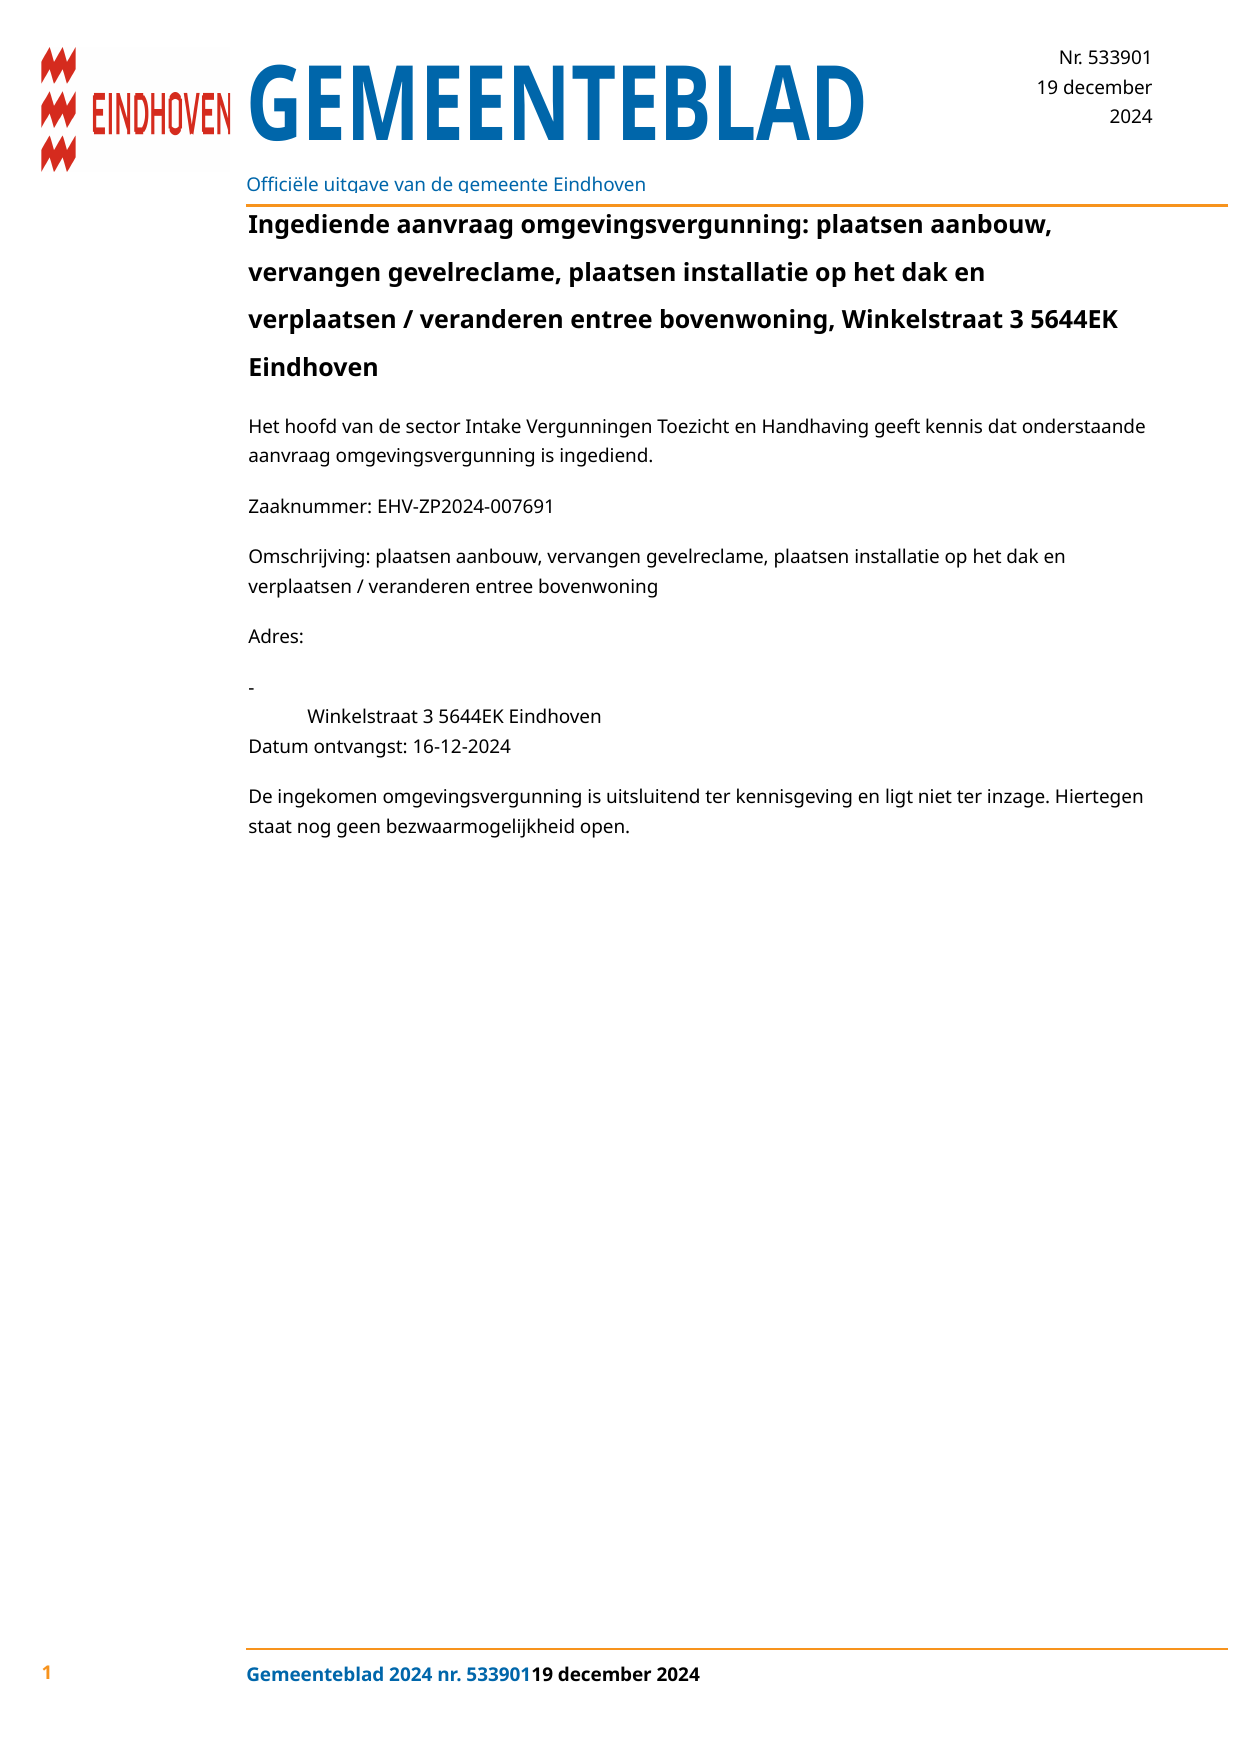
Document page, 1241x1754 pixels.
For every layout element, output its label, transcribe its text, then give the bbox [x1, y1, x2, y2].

text De ingekomen omgevingsvergunning is uitsluitend ter kennisgeving en ligt niet ter inzage. Hiertegen staat nog geen bezwaarmogelijkheid open. [248, 783, 1152, 839]
text Omschrijving: plaatsen aanbouw, vervangen gevelreclame, plaatsen installatie op het dak en verplaatsen / veranderen entree bovenwoning [248, 543, 1152, 599]
text Het hoofd van de sector Intake Vergunningen Toezicht en Handhaving geeft kennis dat onderstaande aanvraag omgevingsvergunning is ingediend. [248, 413, 1152, 468]
text Datum ontvangst: 16-12-2024 [248, 733, 1152, 759]
text Ingediende aanvraag omgevingsvergunning: plaatsen aanbouw, vervangen gevelreclame, plaatsen installatie op het dak en verplaatsen / veranderen entree bovenwoning, Winkelstraat 3 5644EK Eindhoven [248, 207, 1152, 384]
picture [41, 47, 231, 172]
list Winkelstraat 3 5644EK Eindhoven [248, 703, 1152, 729]
text Zaaknummer: EHV-ZP2024-007691 [248, 493, 1152, 519]
text Adres: [248, 623, 1152, 649]
